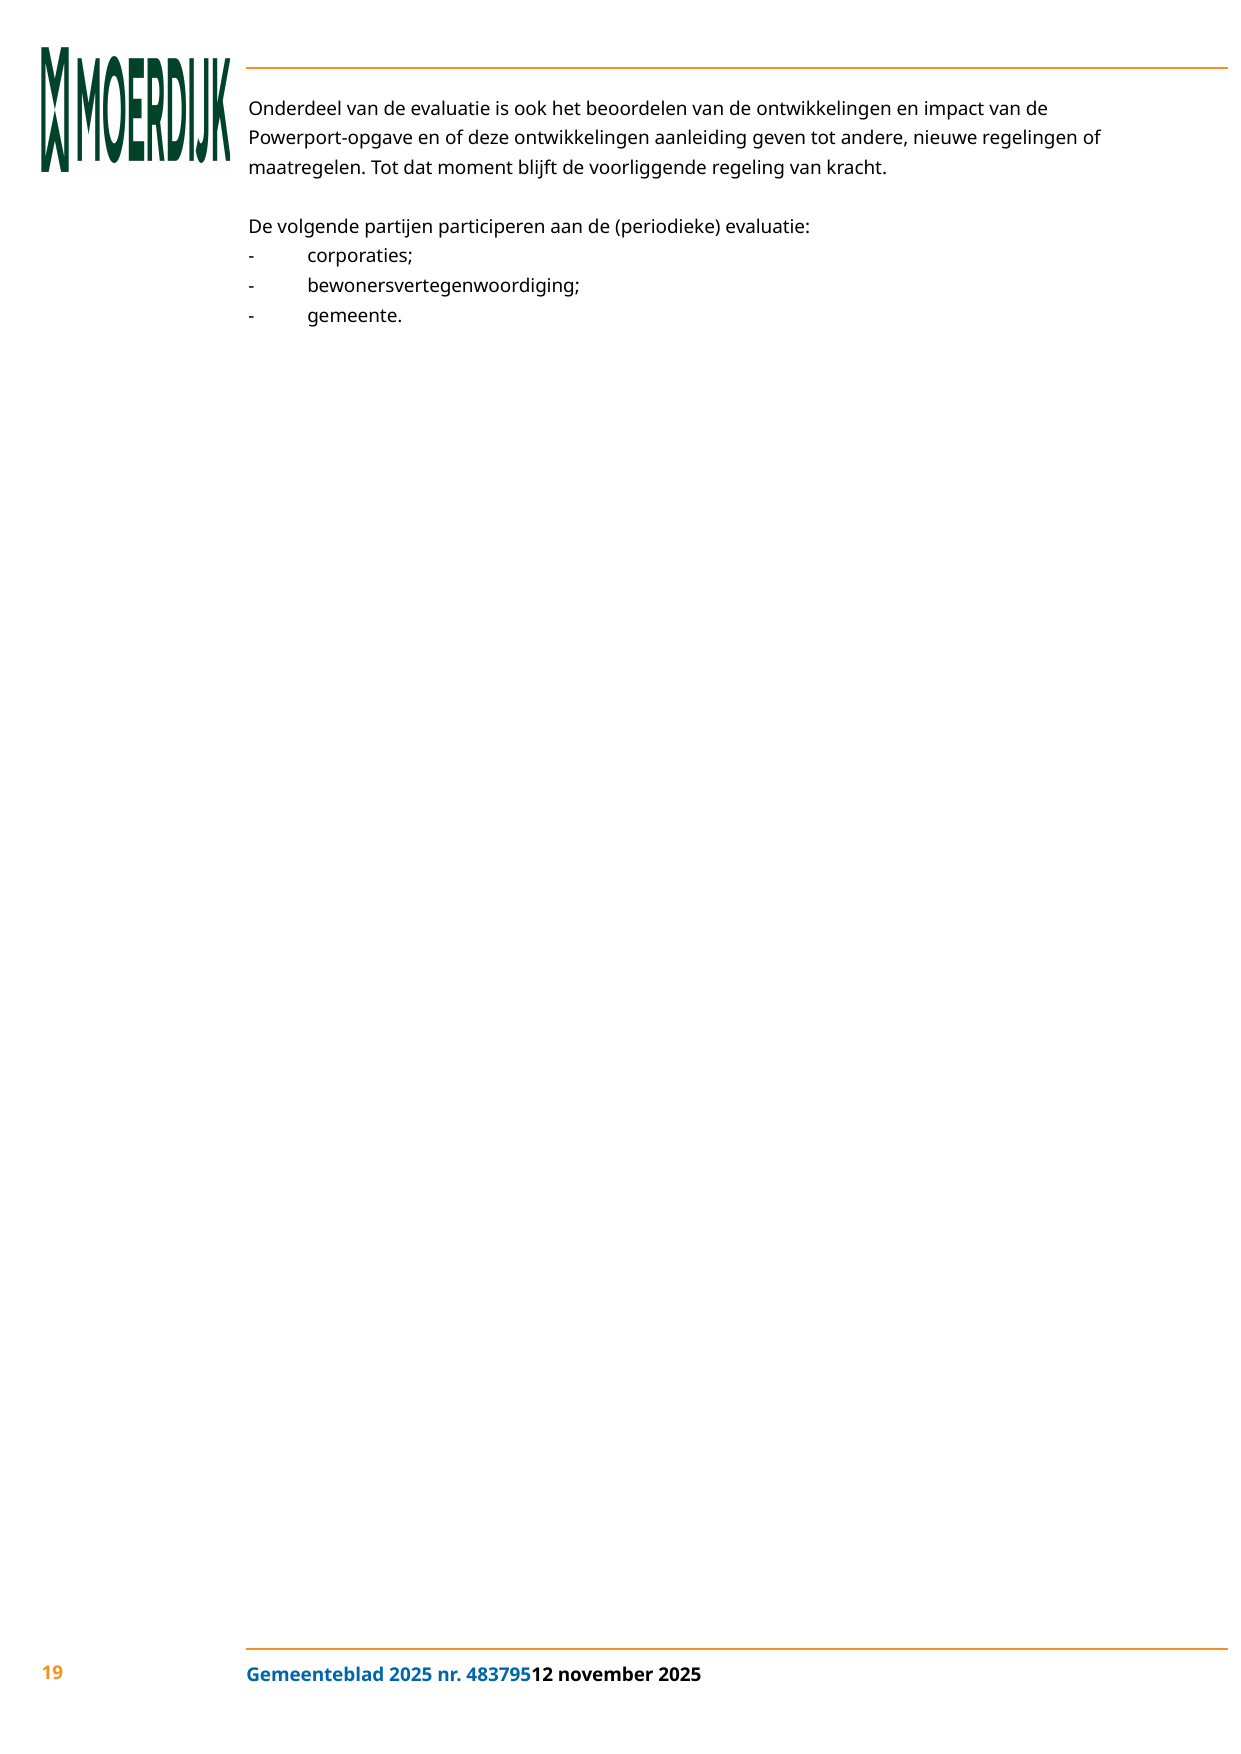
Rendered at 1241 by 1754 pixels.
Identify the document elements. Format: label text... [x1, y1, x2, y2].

text Onderdeel van de evaluatie is ook het beoordelen van de ontwikkelingen en impact van de Powerport-opgave en of deze ontwikkelingen aanleiding geven tot andere, nieuwe regelingen of maatregelen. Tot dat moment blijft de voorliggende regeling van kracht. [248, 95, 1152, 180]
text De volgende partijen participeren aan de (periodieke) evaluatie: [248, 213, 1152, 239]
list gemeente. [248, 302, 1152, 328]
picture [41, 47, 231, 172]
list corporaties; [248, 243, 1152, 268]
list bewonersvertegenwoordiging; [248, 272, 1152, 298]
